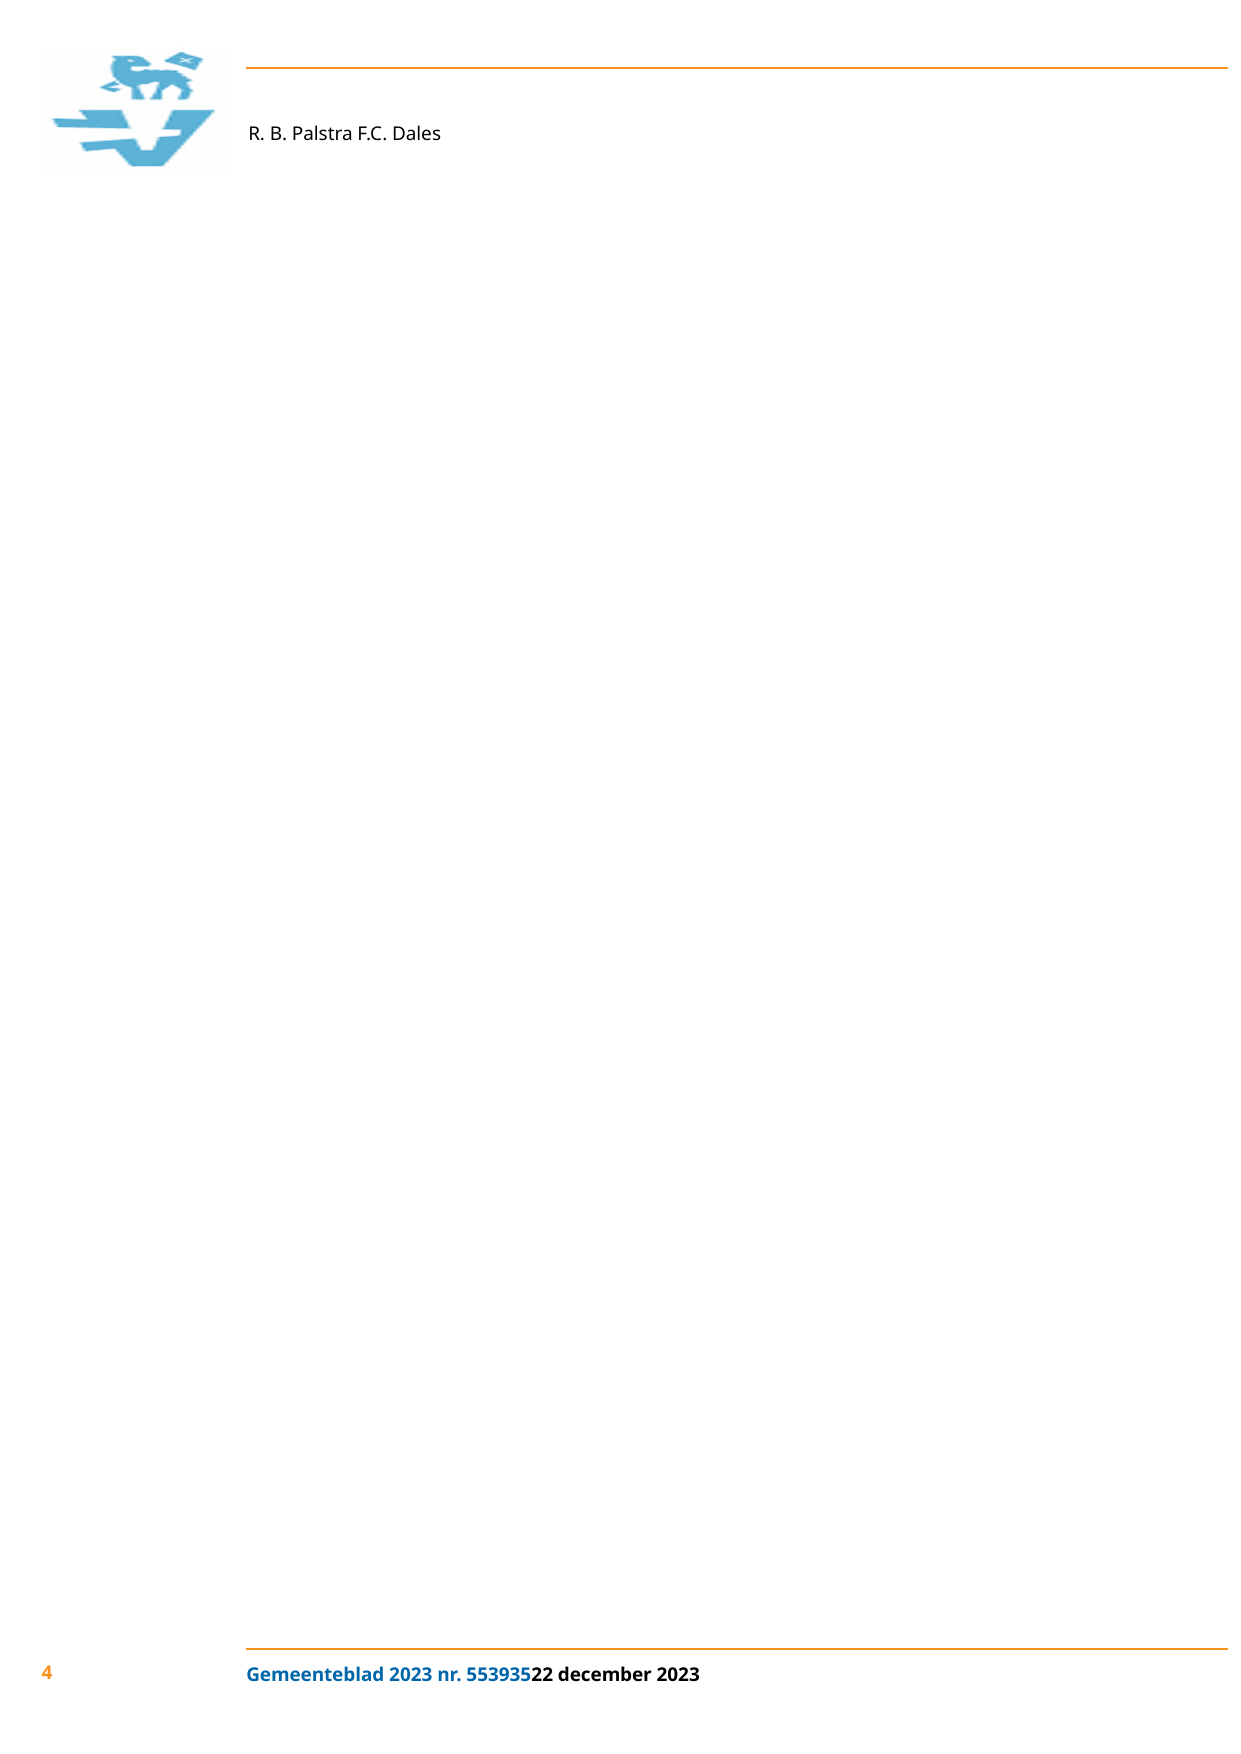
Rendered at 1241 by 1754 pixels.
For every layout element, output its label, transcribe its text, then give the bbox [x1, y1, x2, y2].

text R. B. Palstra F.C. Dales [248, 121, 1152, 146]
picture [41, 47, 231, 172]
